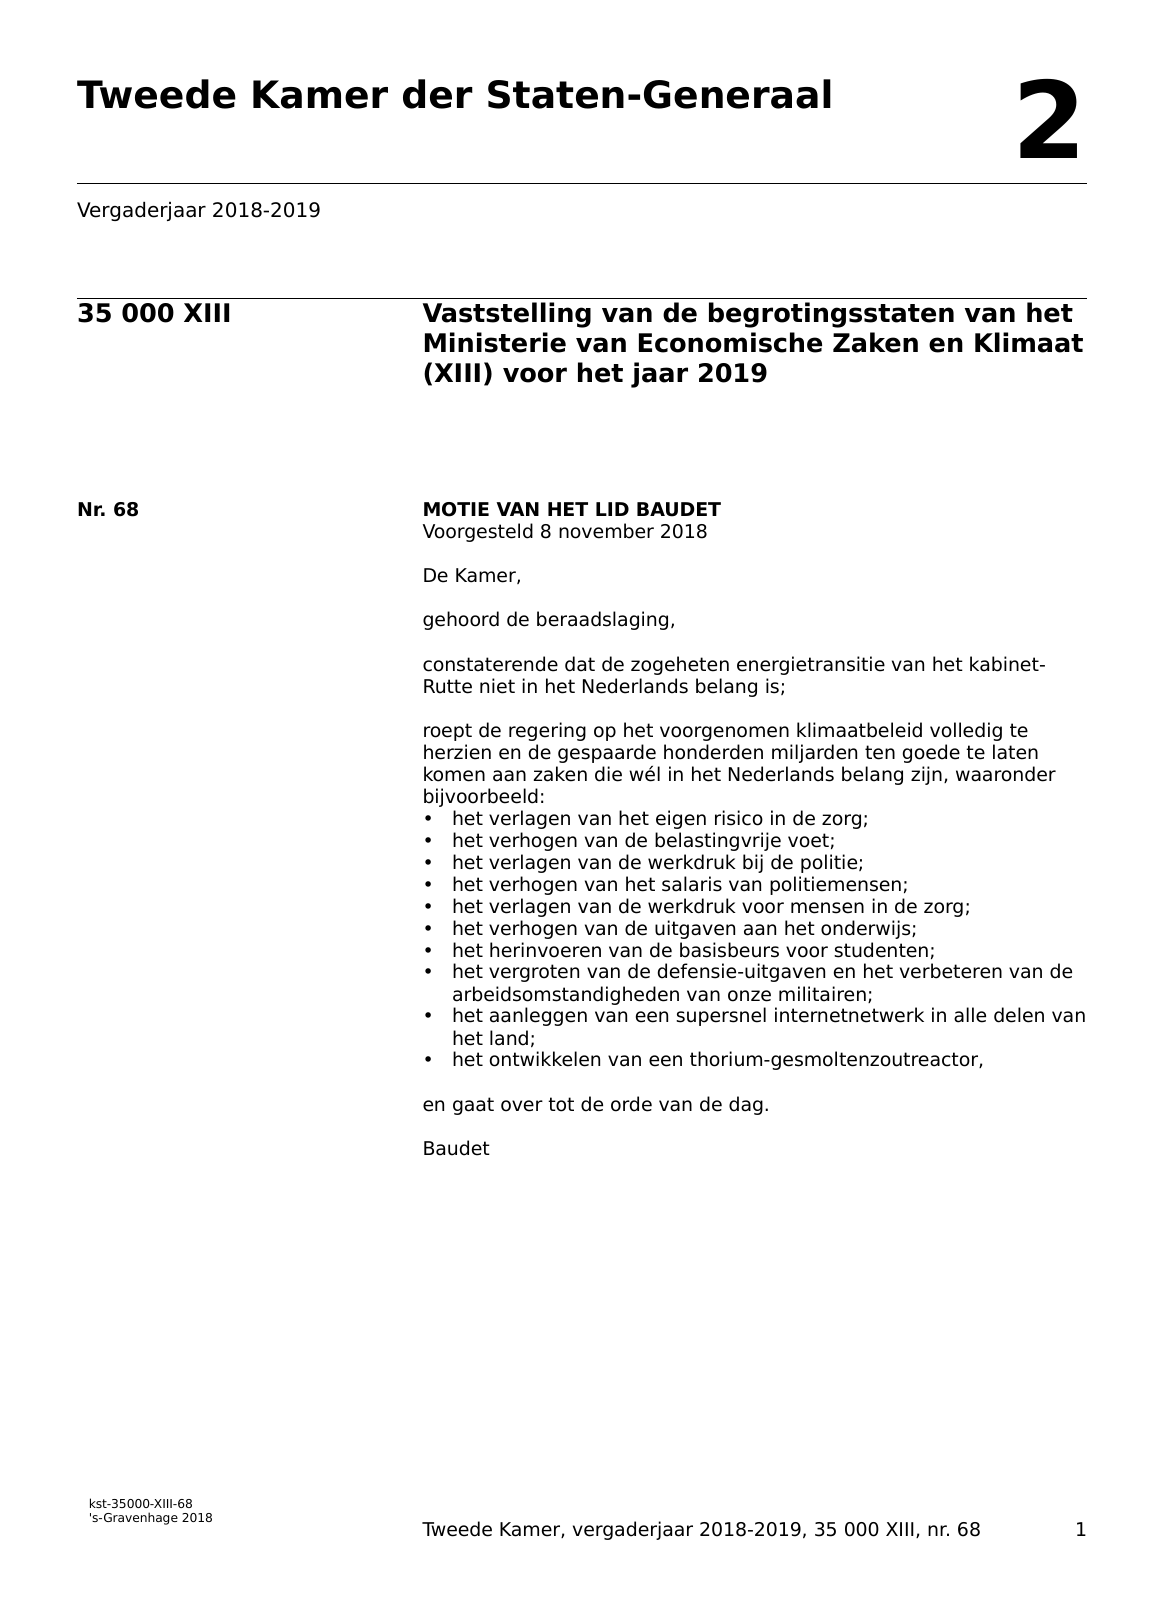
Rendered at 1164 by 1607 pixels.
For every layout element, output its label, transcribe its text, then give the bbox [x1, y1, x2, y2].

text • het verlagen van de werkdruk voor mensen in de zorg; [422, 896, 1087, 917]
table_header 2 [886, 59, 1087, 183]
text kst-35000-XIII-68 [88, 1497, 323, 1511]
text • het vergroten van de defensie-uitgaven en het verbeteren van de arbeidsomstandigheden van onze militairen; [422, 961, 1087, 1005]
text constaterende dat de zogeheten energietransitie van het kabinet-Rutte niet in het Nederlands belang is; [422, 653, 1087, 697]
text roept de regering op het voorgenomen klimaatbeleid volledig te herzien en de gespaarde honderden miljarden ten goede te laten komen aan zaken die wél in het Nederlands belang zijn, waaronder bijvoorbeeld: [422, 720, 1087, 808]
text • het aanleggen van een supersnel internetnetwerk in alle delen van het land; [422, 1005, 1087, 1049]
subtitle Nr. 68 MOTIE VAN HET LID BAUDET [77, 499, 1087, 521]
text en gaat over tot de orde van de dag. [422, 1093, 1087, 1116]
text • het verhogen van de uitgaven aan het onderwijs; [422, 917, 1087, 939]
table_cell Vergaderjaar 2018-2019 [77, 184, 1087, 298]
text • het herinvoeren van de basisbeurs voor studenten; [422, 939, 1087, 961]
text gehoord de beraadslaging, [422, 609, 1087, 631]
text • het ontwikkelen van een thorium-gesmoltenzoutreactor, [422, 1049, 1087, 1071]
text 's-Gravenhage 2018 [88, 1511, 323, 1525]
text Baudet [422, 1138, 1087, 1160]
table_header Tweede Kamer der Staten-Generaal [77, 59, 886, 183]
subtitle 35 000 XIII Vaststelling van de begrotingsstaten van het Ministerie van Economische Zaken en Klimaat (XIII) voor het jaar 2019 [77, 299, 1087, 388]
text • het verlagen van de werkdruk bij de politie; [422, 852, 1087, 873]
text • het verhogen van het salaris van politiemensen; [422, 873, 1087, 896]
text • het verhogen van de belastingvrije voet; [422, 829, 1087, 852]
text • het verlagen van het eigen risico in de zorg; [422, 808, 1087, 829]
text De Kamer, [422, 565, 1087, 587]
text Voorgesteld 8 november 2018 [422, 521, 1087, 543]
